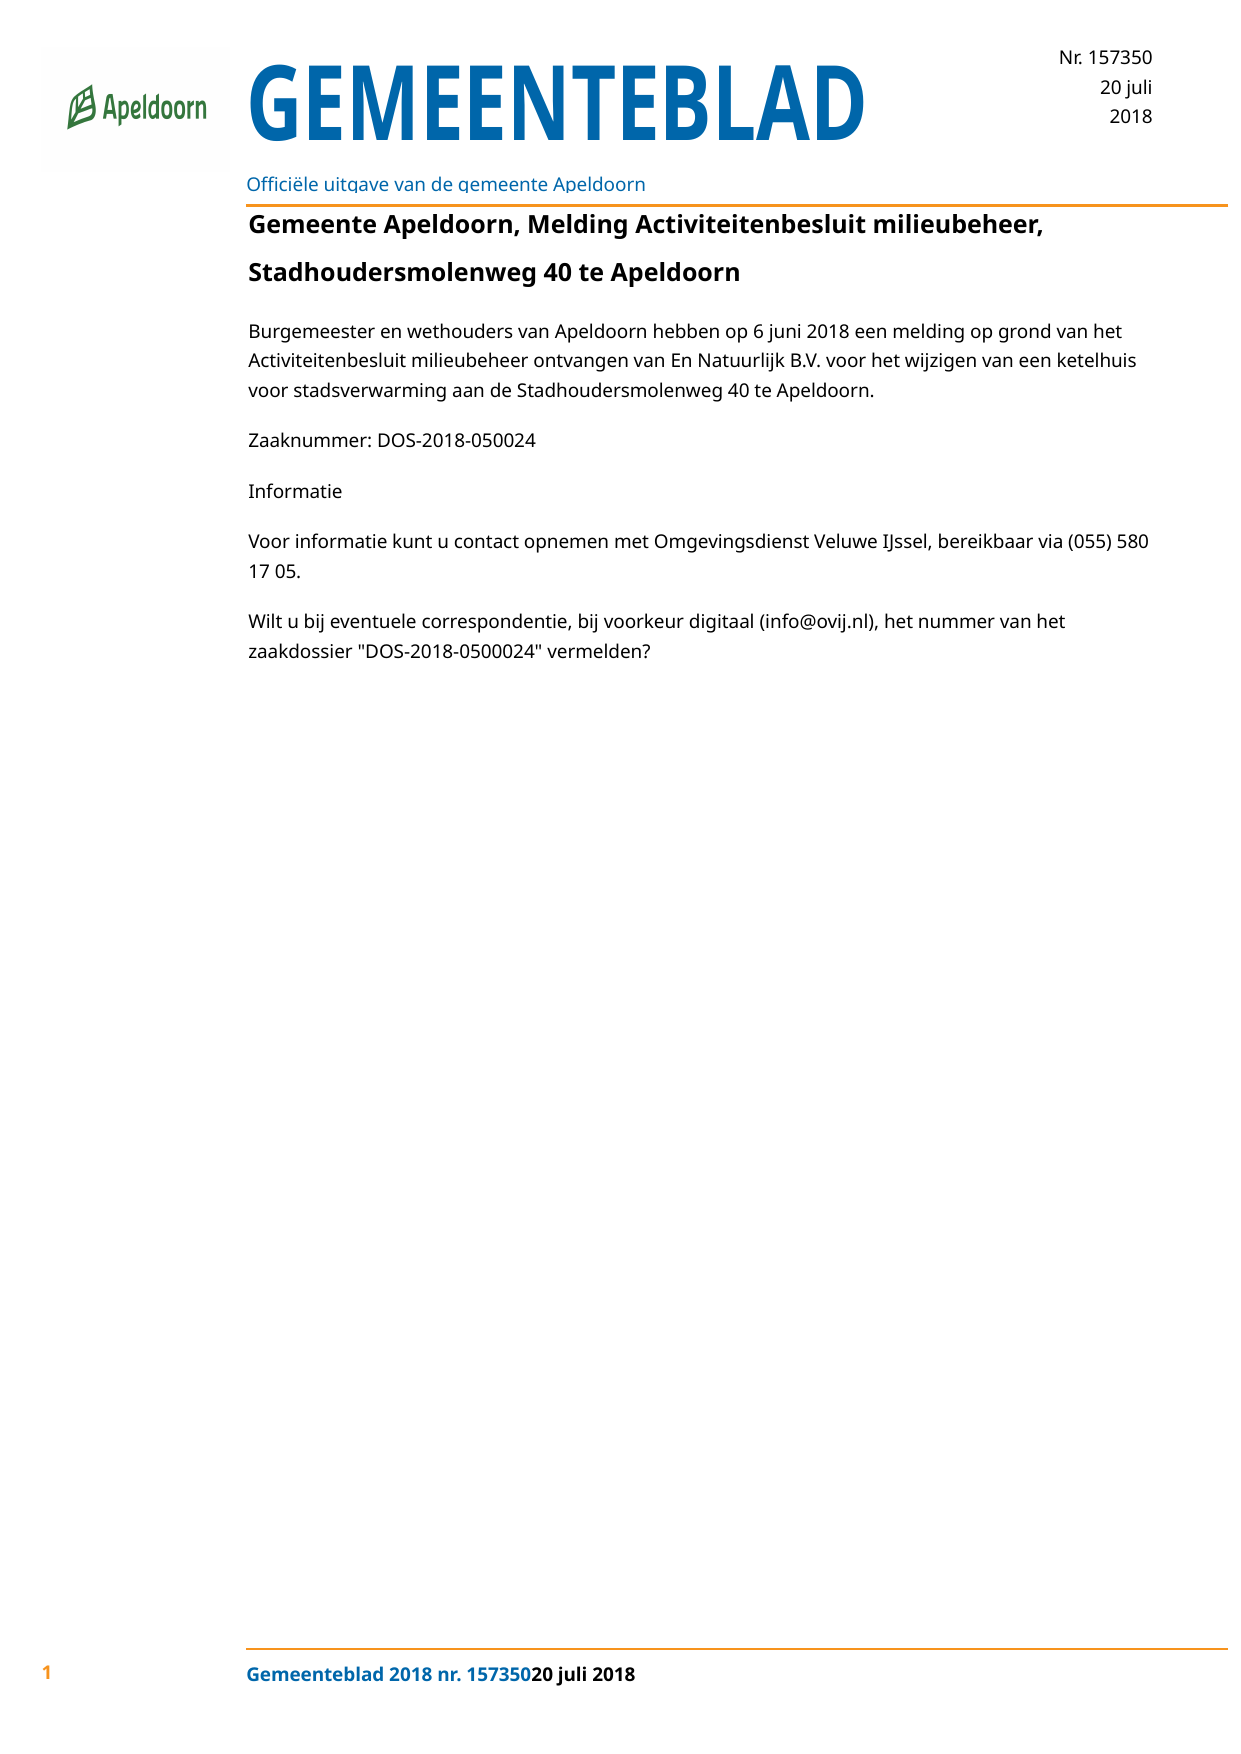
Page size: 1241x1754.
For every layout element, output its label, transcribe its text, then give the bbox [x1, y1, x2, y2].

text Gemeente Apeldoorn, Melding Activiteitenbesluit milieubeheer, Stadhoudersmolenweg 40 te Apeldoorn [248, 207, 1152, 288]
picture [41, 47, 231, 172]
text Voor informatie kunt u contact opnemen met Omgevingsdienst Veluwe IJssel, bereikbaar via (055) 580 17 05. [248, 528, 1152, 584]
text Zaaknummer: DOS-2018-050024 [248, 427, 1152, 453]
text Wilt u bij eventuele correspondentie, bij voorkeur digitaal (info@ovij.nl), het nummer van het zaakdossier "DOS-2018-0500024" vermelden? [248, 608, 1152, 664]
text Burgemeester en wethouders van Apeldoorn hebben op 6 juni 2018 een melding op grond van het Activiteitenbesluit milieubeheer ontvangen van En Natuurlijk B.V. voor het wijzigen van een ketelhuis voor stadsverwarming aan de Stadhoudersmolenweg 40 te Apeldoorn. [248, 318, 1152, 403]
text Informatie [248, 478, 1152, 504]
